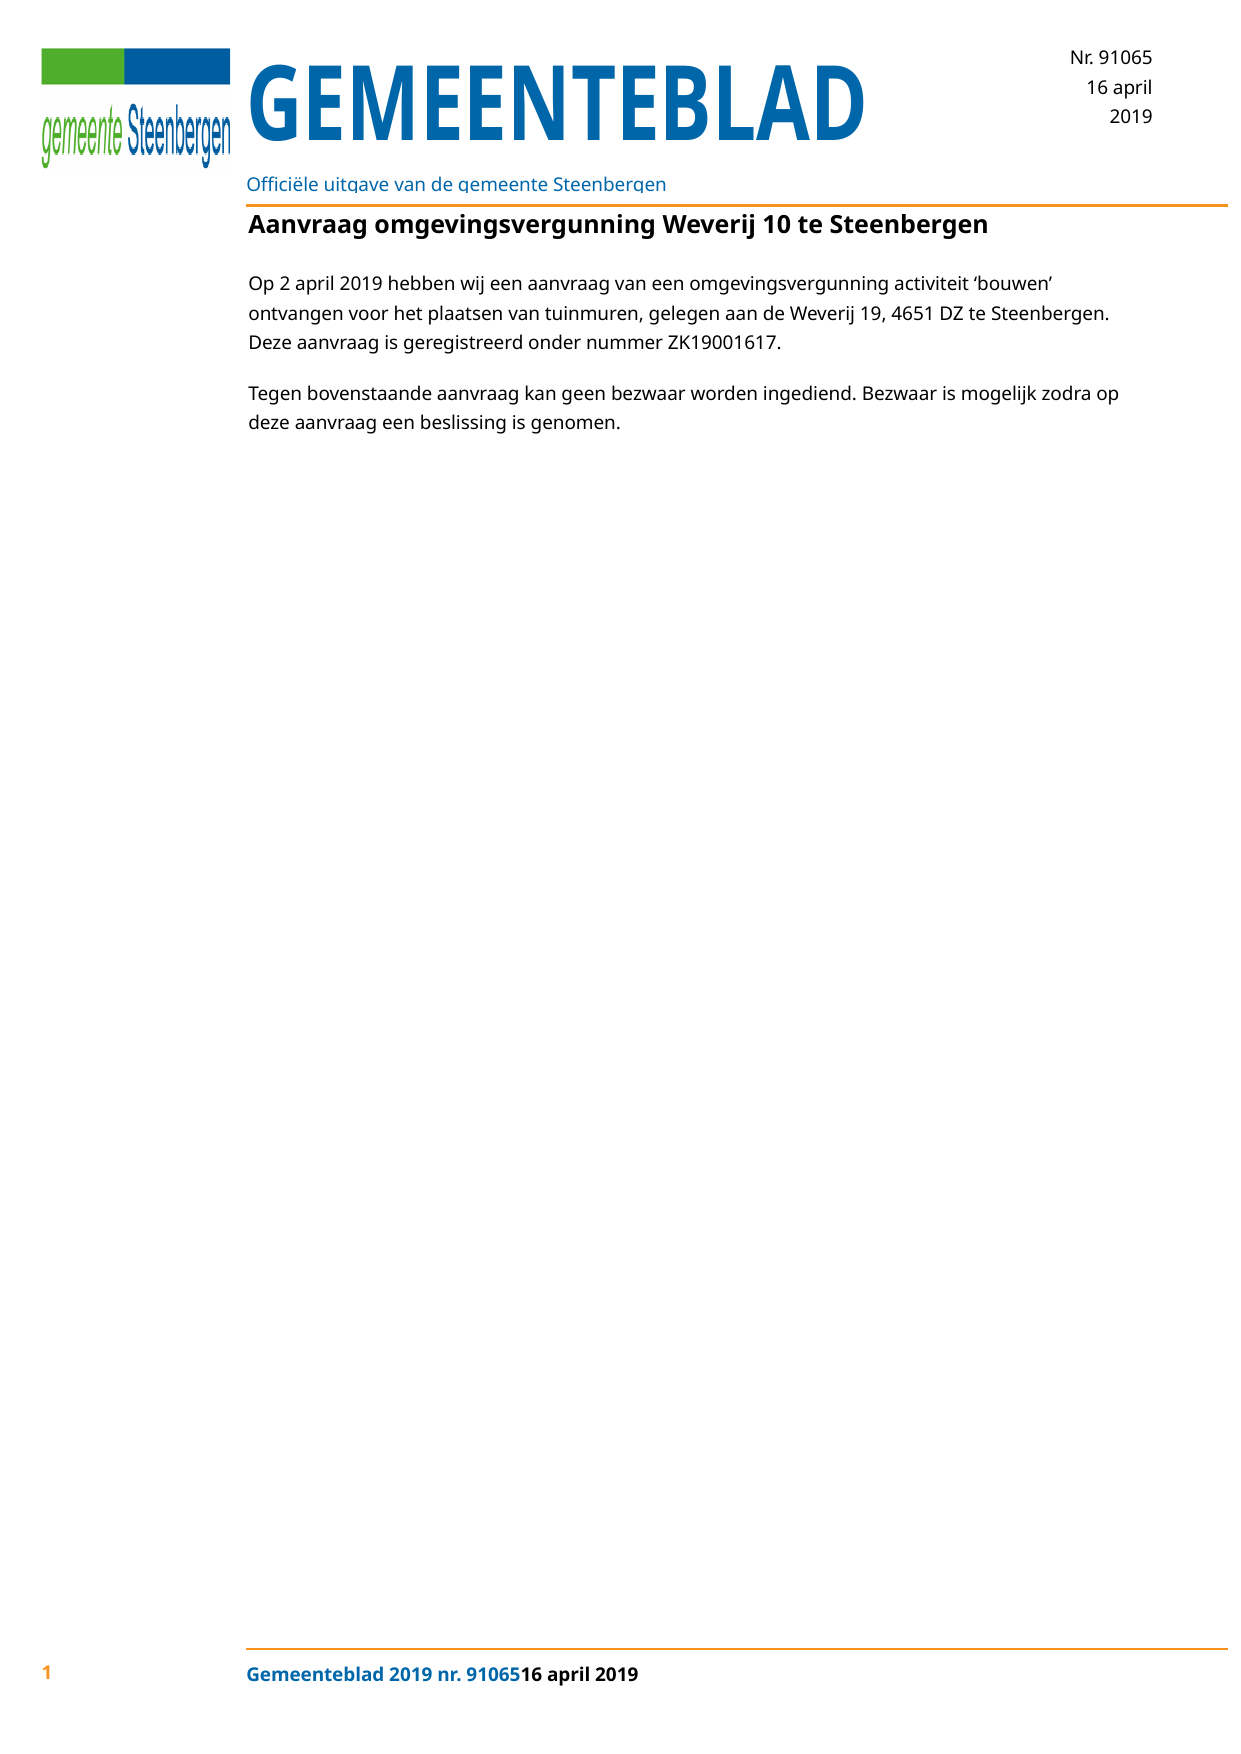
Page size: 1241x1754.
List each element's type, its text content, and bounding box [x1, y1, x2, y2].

text Op 2 april 2019 hebben wij een aanvraag van een omgevingsvergunning activiteit ‘bouwen’ ontvangen voor het plaatsen van tuinmuren, gelegen aan de Weverij 19, 4651 DZ te Steenbergen. Deze aanvraag is geregistreerd onder nummer ZK19001617. [248, 270, 1152, 355]
text Tegen bovenstaande aanvraag kan geen bezwaar worden ingediend. Bezwaar is mogelijk zodra op deze aanvraag een beslissing is genomen. [248, 380, 1152, 435]
text Aanvraag omgevingsvergunning Weverij 10 te Steenbergen [248, 207, 1152, 241]
picture [41, 47, 231, 172]
